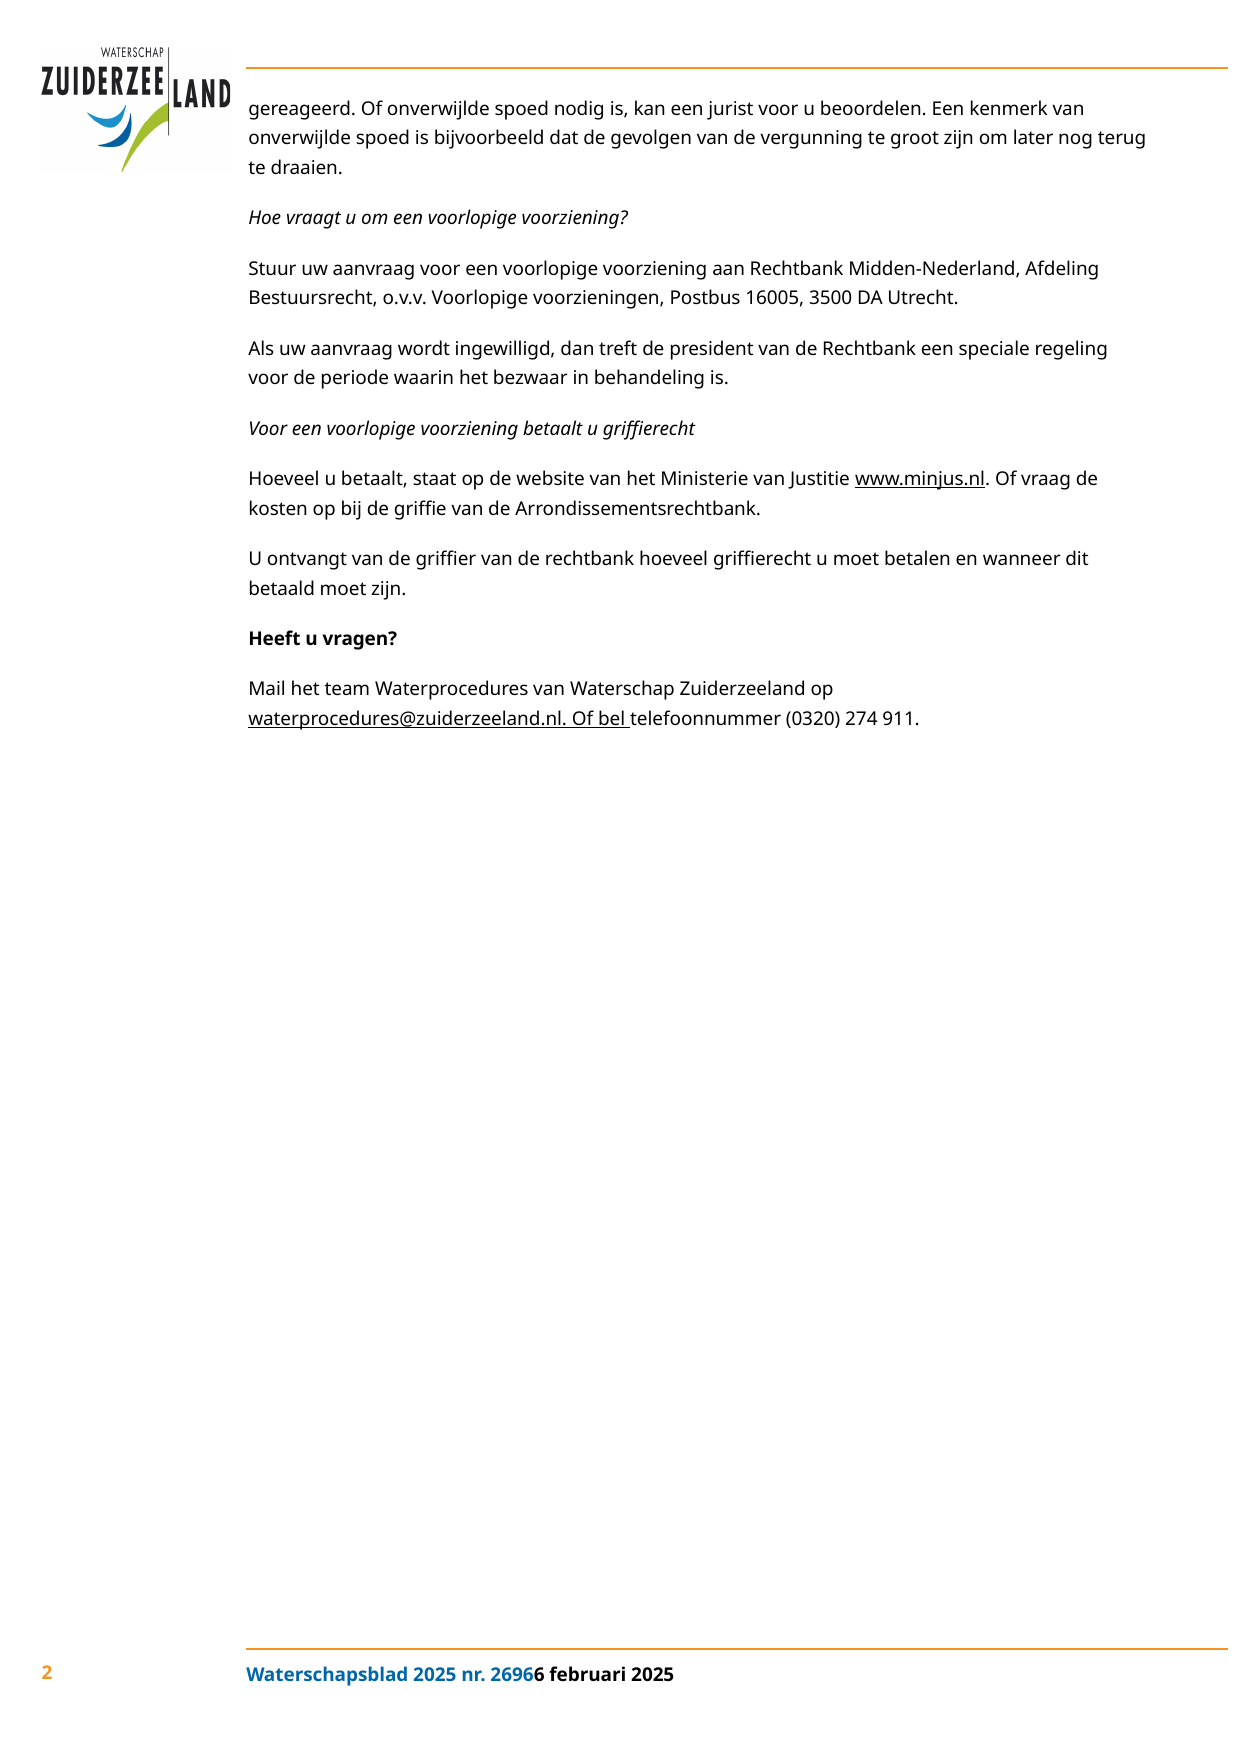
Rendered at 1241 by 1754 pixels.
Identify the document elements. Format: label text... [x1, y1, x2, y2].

text Voor een voorlopige voorziening betaalt u griffierecht [248, 415, 1152, 441]
text Heeft u vragen? [248, 625, 1152, 651]
text Stuur uw aanvraag voor een voorlopige voorziening aan Rechtbank Midden-Nederland, Afdeling Bestuursrecht, o.v.v. Voorlopige voorzieningen, Postbus 16005, 3500 DA Utrecht. [248, 255, 1152, 310]
text gereageerd. Of onverwijlde spoed nodig is, kan een jurist voor u beoordelen. Een kenmerk van onverwijlde spoed is bijvoorbeeld dat de gevolgen van de vergunning te groot zijn om later nog terug te draaien. [248, 95, 1152, 180]
text Mail het team Waterprocedures van Waterschap Zuiderzeeland op waterprocedures@zuiderzeeland.nl. Of bel telefoonnummer (0320) 274 911. [248, 676, 1152, 731]
picture [41, 47, 231, 172]
text Hoeveel u betaalt, staat op de website van het Ministerie van Justitie www.minjus.nl. Of vraag de kosten op bij de griffie van de Arrondissementsrechtbank. [248, 465, 1152, 521]
text U ontvangt van de griffier van de rechtbank hoeveel griffierecht u moet betalen en wanneer dit betaald moet zijn. [248, 545, 1152, 601]
text Als uw aanvraag wordt ingewilligd, dan treft de president van de Rechtbank een speciale regeling voor de periode waarin het bezwaar in behandeling is. [248, 335, 1152, 390]
text Hoe vraagt u om een voorlopige voorziening? [248, 204, 1152, 230]
